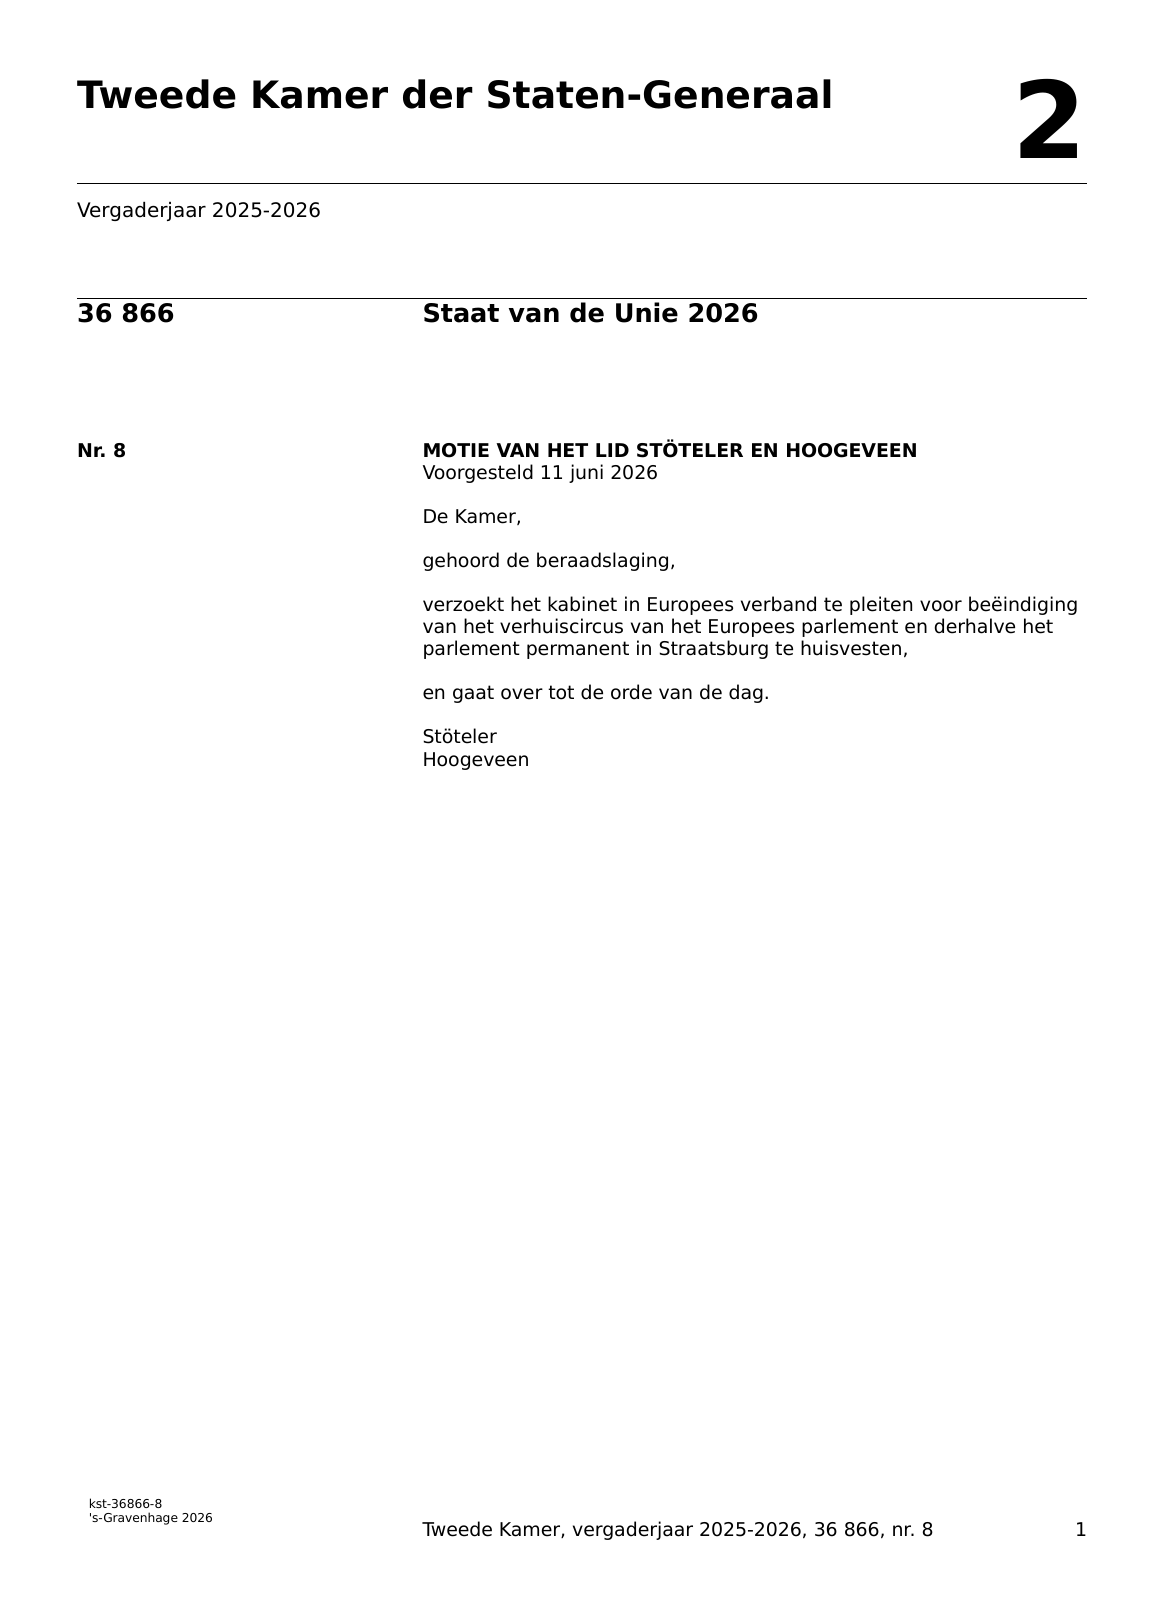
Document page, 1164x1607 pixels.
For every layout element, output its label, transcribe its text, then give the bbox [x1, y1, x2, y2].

table_cell Vergaderjaar 2025-2026 [77, 184, 1087, 298]
text Hoogeveen [422, 748, 1087, 770]
text De Kamer, [422, 506, 1087, 528]
text verzoekt het kabinet in Europees verband te pleiten voor beëindiging van het verhuiscircus van het Europees parlement en derhalve het parlement permanent in Straatsburg te huisvesten, [422, 594, 1087, 660]
text 's-Gravenhage 2026 [88, 1511, 323, 1525]
table_header Tweede Kamer der Staten-Generaal [77, 59, 886, 183]
subtitle Nr. 8 MOTIE VAN HET LID STÖTELER EN HOOGEVEEN [77, 440, 1087, 462]
text Stöteler [422, 726, 1087, 748]
text gehoord de beraadslaging, [422, 550, 1087, 572]
text kst-36866-8 [88, 1497, 323, 1511]
text en gaat over tot de orde van de dag. [422, 682, 1087, 704]
subtitle 36 866 Staat van de Unie 2026 [77, 299, 1087, 329]
table_header 2 [886, 59, 1087, 183]
text Voorgesteld 11 juni 2026 [422, 462, 1087, 484]
